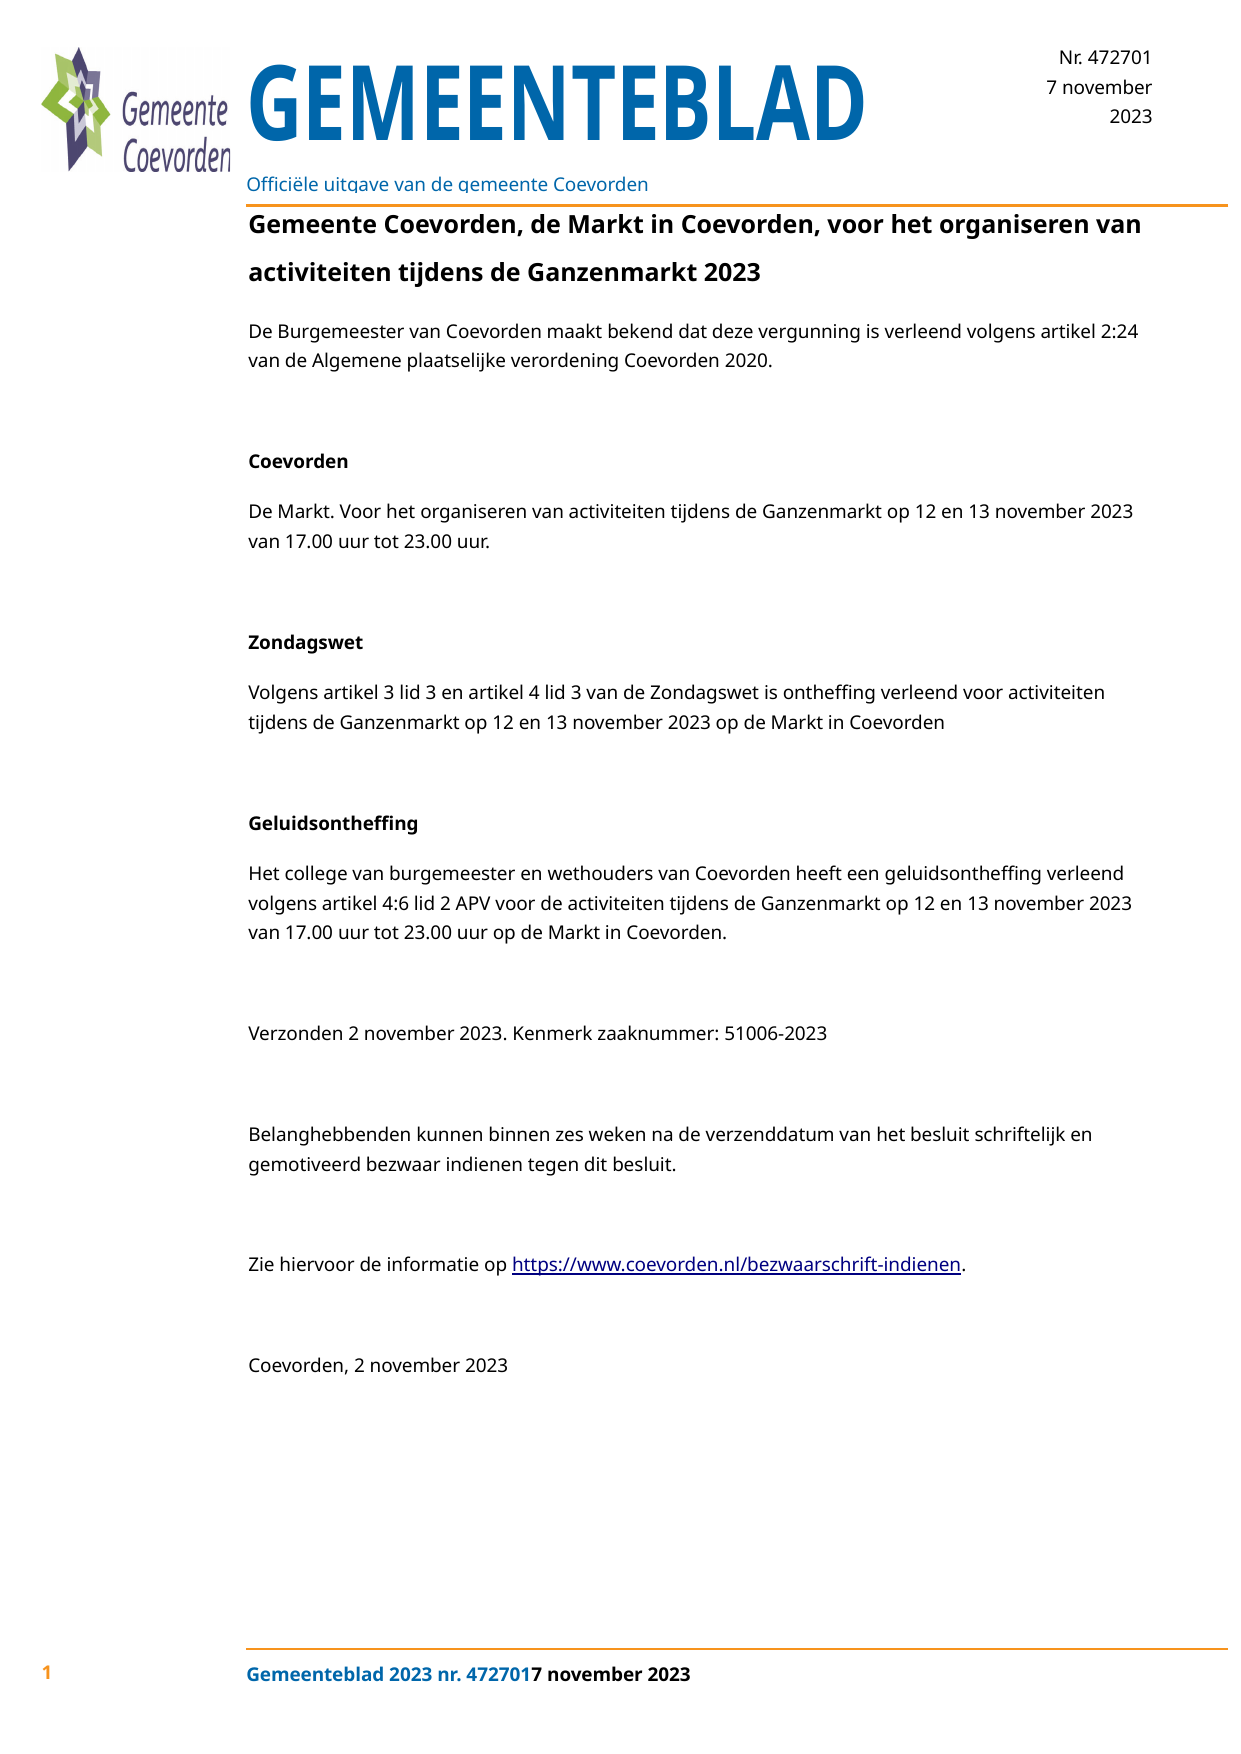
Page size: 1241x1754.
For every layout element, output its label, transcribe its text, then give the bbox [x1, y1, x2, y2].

text Volgens artikel 3 lid 3 en artikel 4 lid 3 van de Zondagswet is ontheffing verleend voor activiteiten tijdens de Ganzenmarkt op 12 en 13 november 2023 op de Markt in Coevorden [248, 679, 1152, 735]
text Geluidsontheffing [248, 810, 1152, 836]
text Zie hiervoor de informatie op https://www.coevorden.nl/bezwaarschrift-indienen. [248, 1252, 1152, 1277]
text Verzonden 2 november 2023. Kenmerk zaaknummer: 51006-2023 [248, 1020, 1152, 1046]
text Gemeente Coevorden, de Markt in Coevorden, voor het organiseren van activiteiten tijdens de Ganzenmarkt 2023 [248, 207, 1152, 288]
picture [41, 47, 231, 172]
text De Markt. Voor het organiseren van activiteiten tijdens de Ganzenmarkt op 12 en 13 november 2023 van 17.00 uur tot 23.00 uur. [248, 499, 1152, 554]
text Zondagswet [248, 629, 1152, 655]
text Belanghebbenden kunnen binnen zes weken na de verzenddatum van het besluit schriftelijk en gemotiveerd bezwaar indienen tegen dit besluit. [248, 1121, 1152, 1177]
text Coevorden [248, 448, 1152, 474]
text De Burgemeester van Coevorden maakt bekend dat deze vergunning is verleend volgens artikel 2:24 van de Algemene plaatselijke verordening Coevorden 2020. [248, 318, 1152, 373]
text Coevorden, 2 november 2023 [248, 1352, 1152, 1378]
text Het college van burgemeester en wethouders van Coevorden heeft een geluidsontheffing verleend volgens artikel 4:6 lid 2 APV voor de activiteiten tijdens de Ganzenmarkt op 12 en 13 november 2023 van 17.00 uur tot 23.00 uur op de Markt in Coevorden. [248, 860, 1152, 945]
